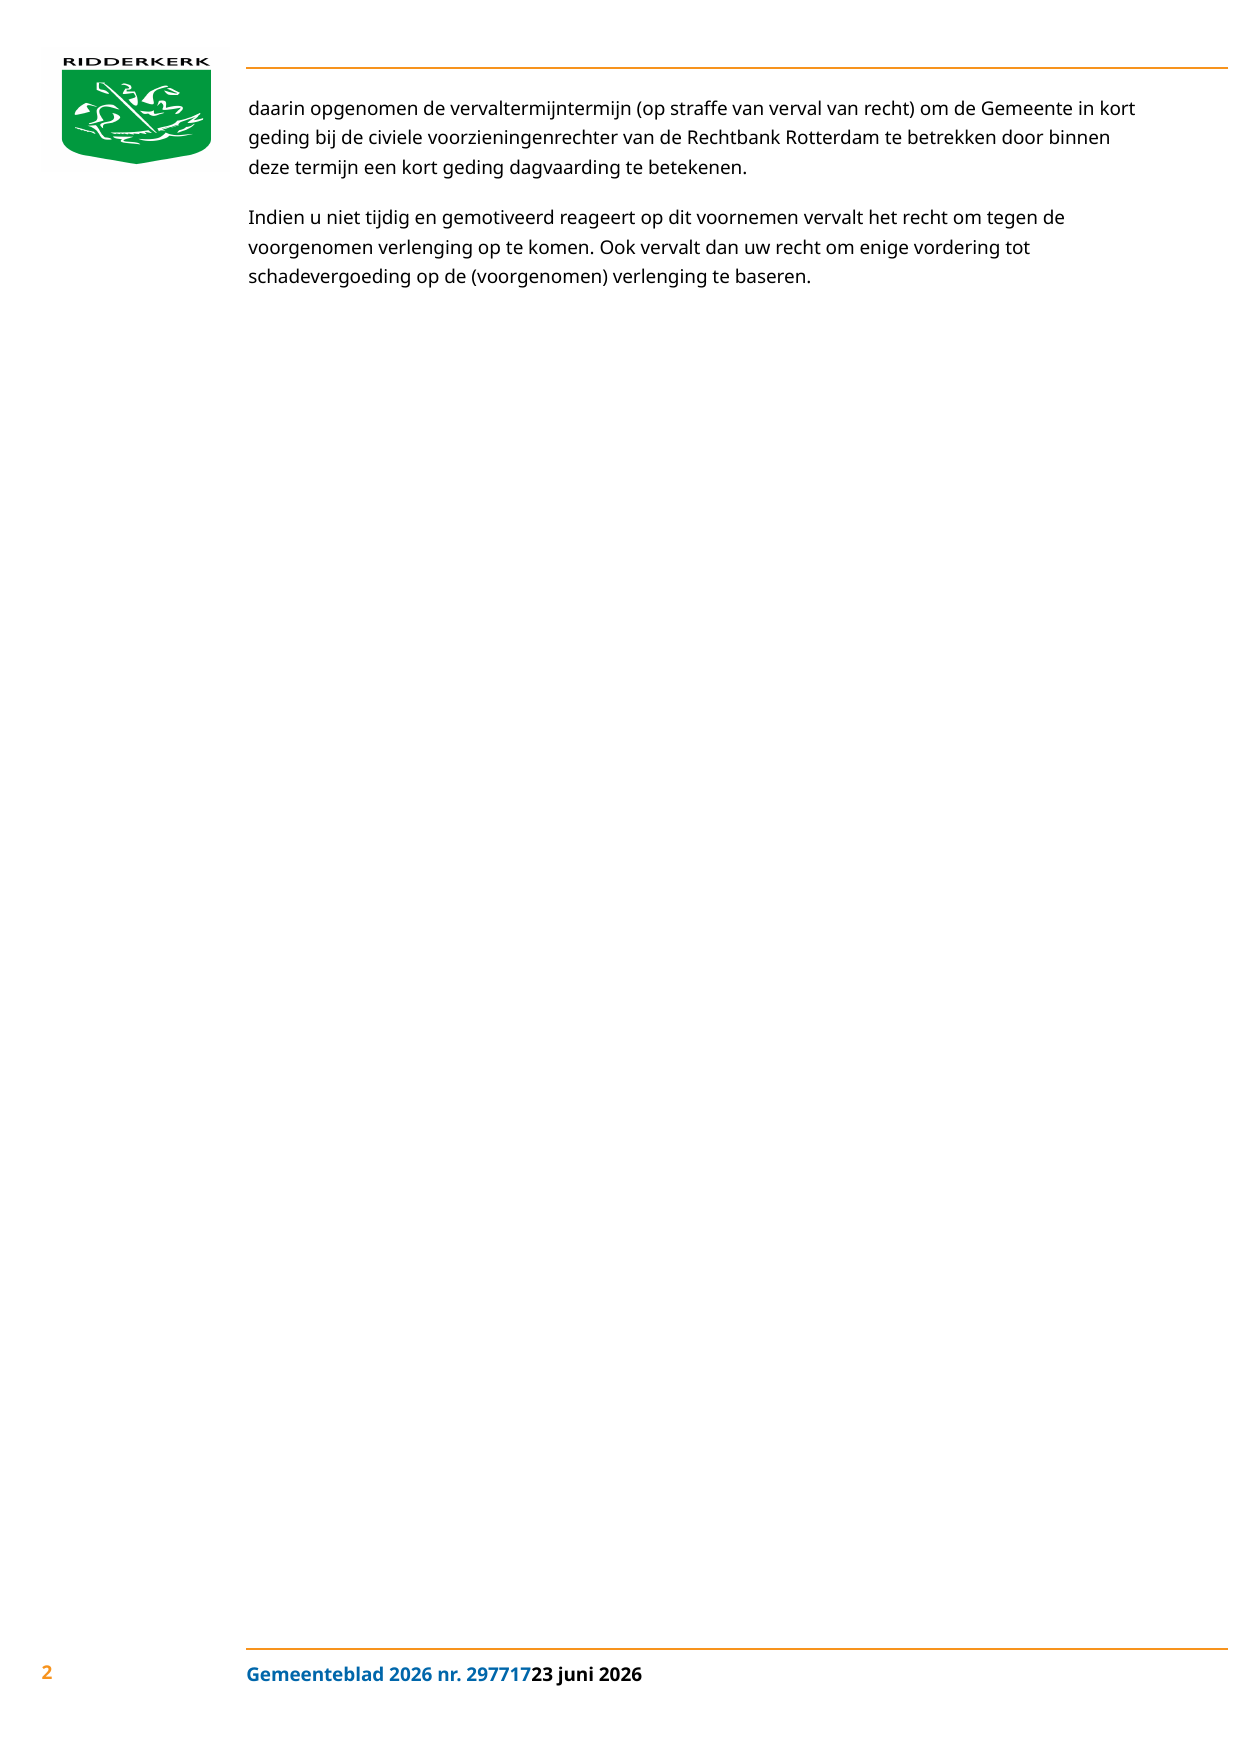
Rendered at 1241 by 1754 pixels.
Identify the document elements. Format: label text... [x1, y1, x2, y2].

picture [41, 47, 231, 172]
text daarin opgenomen de vervaltermijntermijn (op straffe van verval van recht) om de Gemeente in kort geding bij de civiele voorzieningenrechter van de Rechtbank Rotterdam te betrekken door binnen deze termijn een kort geding dagvaarding te betekenen. [248, 95, 1152, 180]
text Indien u niet tijdig en gemotiveerd reageert op dit voornemen vervalt het recht om tegen de voorgenomen verlenging op te komen. Ook vervalt dan uw recht om enige vordering tot schadevergoeding op de (voorgenomen) verlenging te baseren. [248, 204, 1152, 289]
